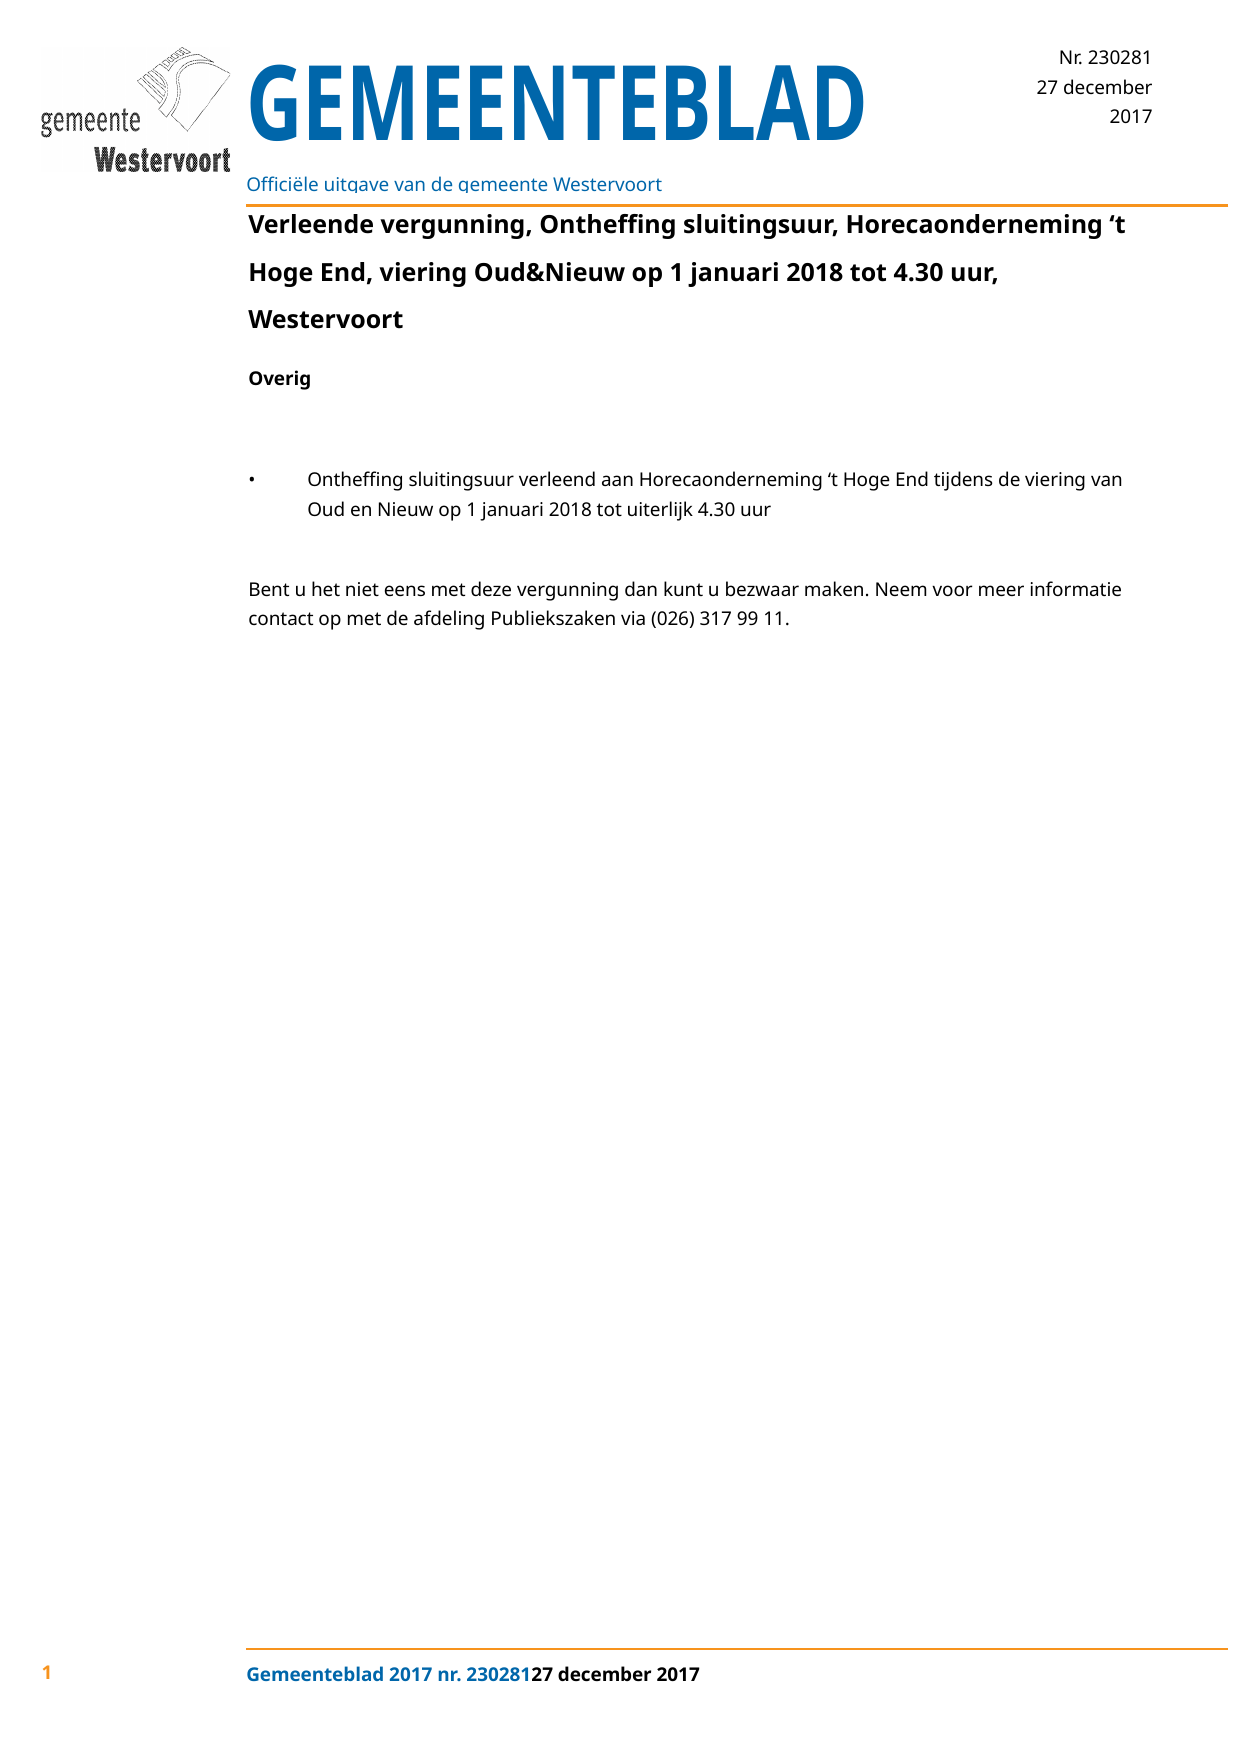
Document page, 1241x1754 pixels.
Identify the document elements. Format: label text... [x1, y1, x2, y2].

text Verleende vergunning, Ontheffing sluitingsuur, Horecaonderneming ‘t Hoge End, viering Oud&Nieuw op 1 januari 2018 tot 4.30 uur, Westervoort [248, 207, 1152, 336]
picture [41, 47, 231, 172]
text Overig [248, 366, 1152, 391]
list Ontheffing sluitingsuur verleend aan Horecaonderneming ‘t Hoge End tijdens de viering van Oud en Nieuw op 1 januari 2018 tot uiterlijk 4.30 uur [248, 466, 1152, 522]
text Bent u het niet eens met deze vergunning dan kunt u bezwaar maken. Neem voor meer informatie contact op met de afdeling Publiekszaken via (026) 317 99 11. [248, 576, 1152, 631]
